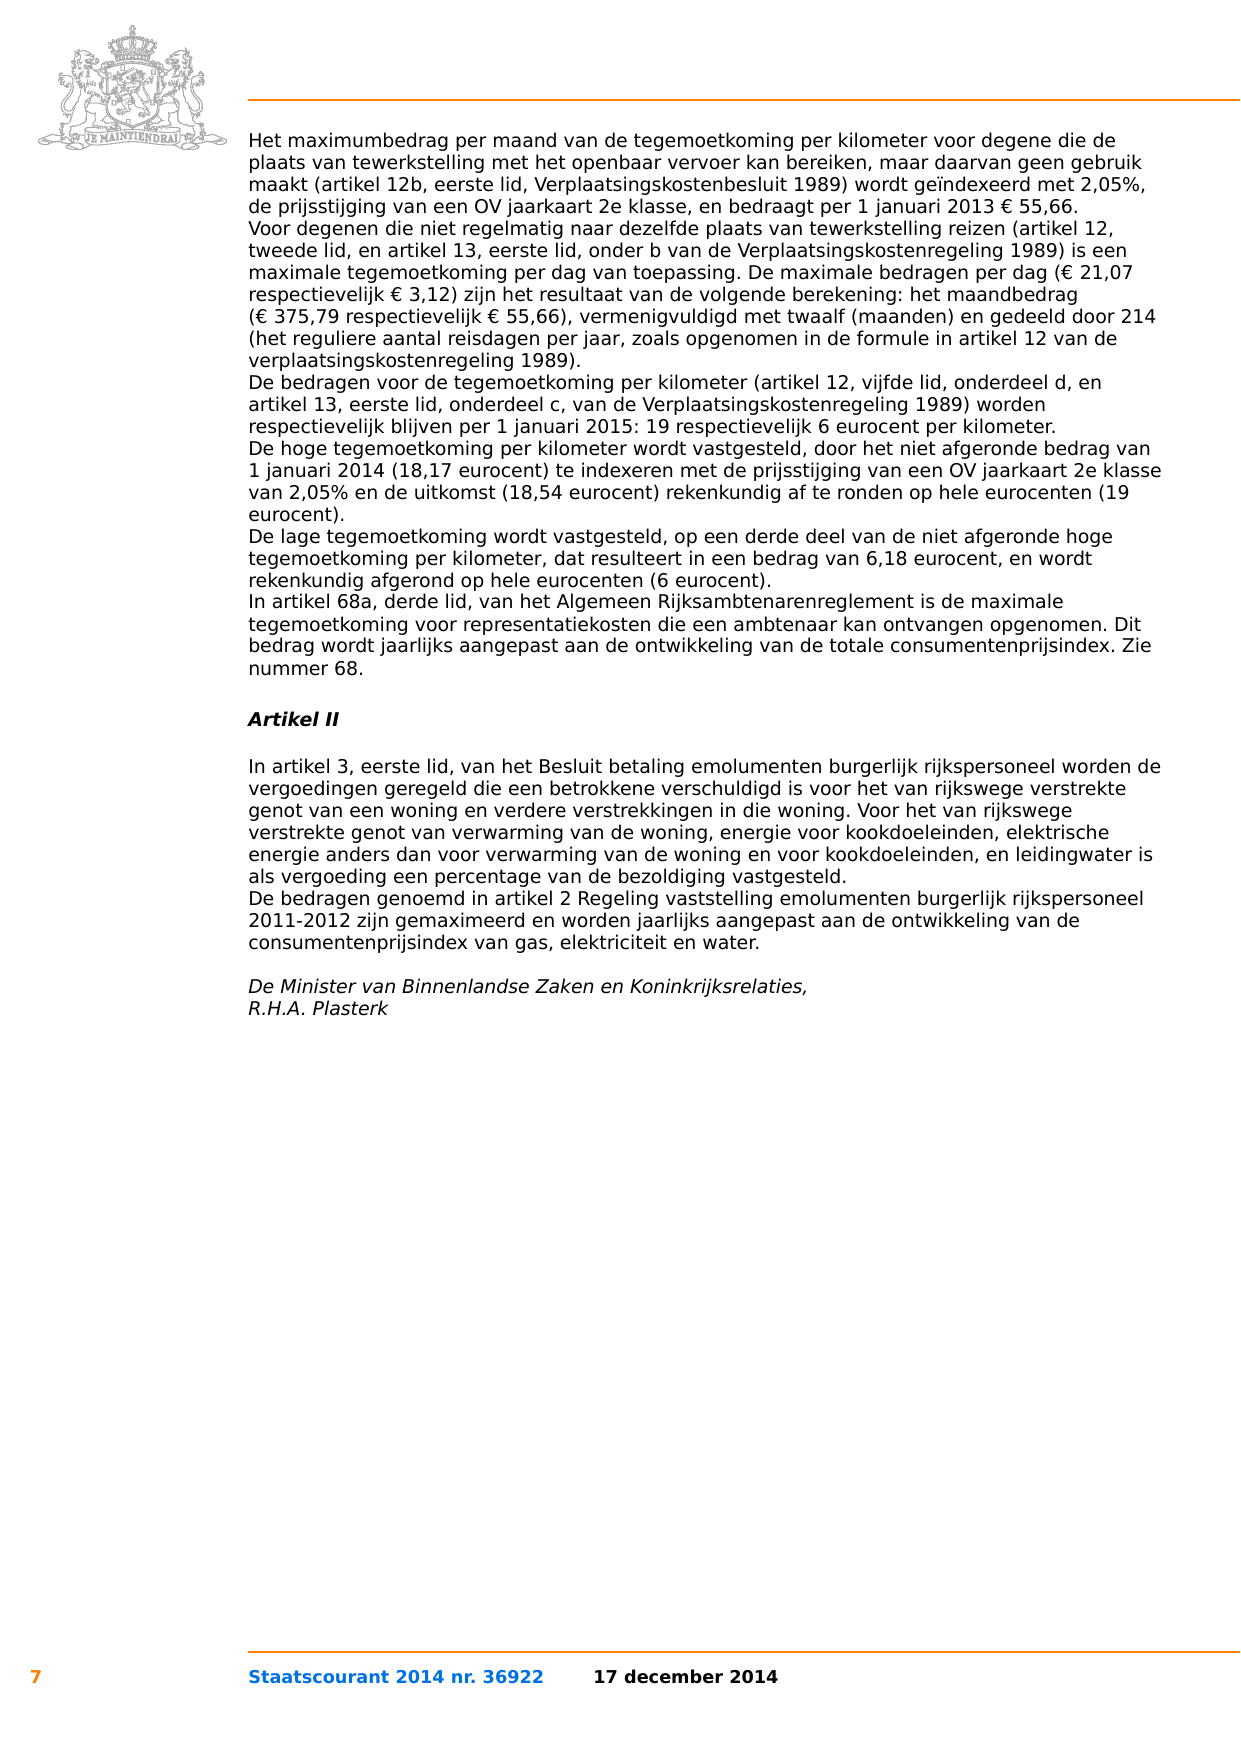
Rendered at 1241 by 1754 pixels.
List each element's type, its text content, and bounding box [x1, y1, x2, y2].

picture [38, 25, 227, 150]
text In artikel 68a, derde lid, van het Algemeen Rijksambtenarenreglement is de maximale tegemoetkoming voor representatiekosten die een ambtenaar kan ontvangen opgenomen. Dit bedrag wordt jaarlijks aangepast aan de ontwikkeling van de totale consumentenprijsindex. Zie nummer 68. [248, 591, 1163, 679]
text De bedragen voor de tegemoetkoming per kilometer (artikel 12, vijfde lid, onderdeel d, en artikel 13, eerste lid, onderdeel c, van de Verplaatsingskostenregeling 1989) worden respectievelijk blijven per 1 januari 2015: 19 respectievelijk 6 eurocent per kilometer. [248, 372, 1163, 438]
text De hoge tegemoetkoming per kilometer wordt vastgesteld, door het niet afgeronde bedrag van 1 januari 2014 (18,17 eurocent) te indexeren met de prijsstijging van een OV jaarkaart 2e klasse van 2,05% en de uitkomst (18,54 eurocent) rekenkundig af te ronden op hele eurocenten (19 eurocent). [248, 438, 1163, 526]
text Voor degenen die niet regelmatig naar dezelfde plaats van tewerkstelling reizen (artikel 12, tweede lid, en artikel 13, eerste lid, onder b van de Verplaatsingskostenregeling 1989) is een maximale tegemoetkoming per dag van toepassing. De maximale bedragen per dag (€ 21,07 respectievelijk € 3,12) zijn het resultaat van de volgende berekening: het maandbedrag (€ 375,79 respectievelijk € 55,66), vermenigvuldigd met twaalf (maanden) en gedeeld door 214 (het reguliere aantal reisdagen per jaar, zoals opgenomen in de formule in artikel 12 van de verplaatsingskostenregeling 1989). [248, 218, 1163, 372]
subtitle Artikel II [248, 709, 1163, 731]
text De Minister van Binnenlandse Zaken en Koninkrijksrelaties, R.H.A. Plasterk [248, 976, 1163, 1020]
text De lage tegemoetkoming wordt vastgesteld, op een derde deel van de niet afgeronde hoge tegemoetkoming per kilometer, dat resulteert in een bedrag van 6,18 eurocent, en wordt rekenkundig afgerond op hele eurocenten (6 eurocent). [248, 526, 1163, 591]
text Het maximumbedrag per maand van de tegemoetkoming per kilometer voor degene die de plaats van tewerkstelling met het openbaar vervoer kan bereiken, maar daarvan geen gebruik maakt (artikel 12b, eerste lid, Verplaatsingskostenbesluit 1989) wordt geïndexeerd met 2,05%, de prijsstijging van een OV jaarkaart 2e klasse, en bedraagt per 1 januari 2013 € 55,66. [248, 130, 1163, 218]
text In artikel 3, eerste lid, van het Besluit betaling emolumenten burgerlijk rijkspersoneel worden de vergoedingen geregeld die een betrokkene verschuldigd is voor het van rijkswege verstrekte genot van een woning en verdere verstrekkingen in die woning. Voor het van rijkswege verstrekte genot van verwarming van de woning, energie voor kookdoeleinden, elektrische energie anders dan voor verwarming van de woning en voor kookdoeleinden, en leidingwater is als vergoeding een percentage van de bezoldiging vastgesteld. [248, 756, 1163, 888]
text De bedragen genoemd in artikel 2 Regeling vaststelling emolumenten burgerlijk rijkspersoneel 2011-2012 zijn gemaximeerd en worden jaarlijks aangepast aan de ontwikkeling van de consumentenprijsindex van gas, elektriciteit en water. [248, 888, 1163, 954]
